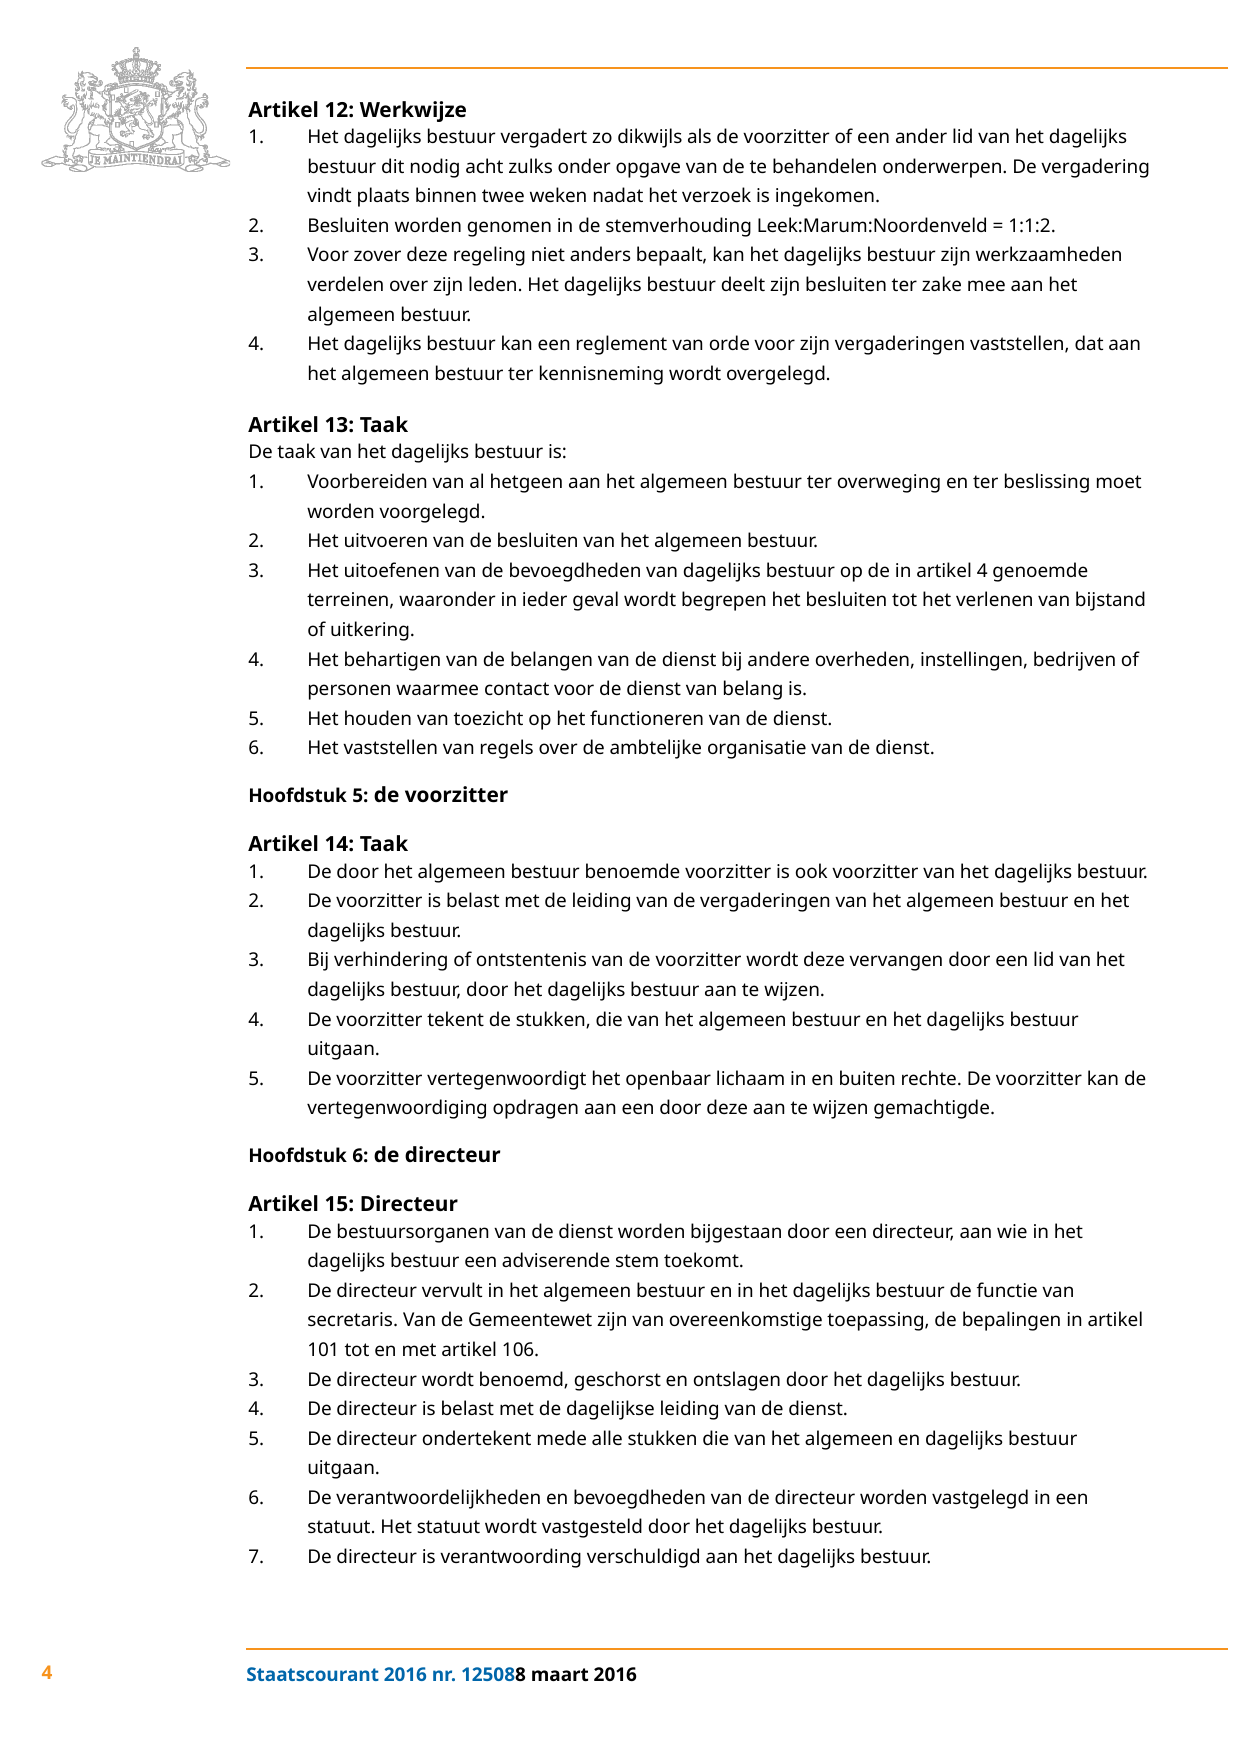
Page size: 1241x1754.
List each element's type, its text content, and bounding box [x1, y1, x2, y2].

list De door het algemeen bestuur benoemde voorzitter is ook voorzitter van het dagelijks bestuur. [248, 858, 1152, 884]
list De directeur vervult in het algemeen bestuur en in het dagelijks bestuur de functie van secretaris. Van de Gemeentewet zijn van overeenkomstige toepassing, de bepalingen in artikel 101 tot en met artikel 106. [248, 1277, 1152, 1362]
text Artikel 14: Taak [248, 829, 1152, 858]
list De voorzitter vertegenwoordigt het openbaar lichaam in en buiten rechte. De voorzitter kan de vertegenwoordiging opdragen aan een door deze aan te wijzen gemachtigde. [248, 1065, 1152, 1120]
list Voor zover deze regeling niet anders bepaalt, kan het dagelijks bestuur zijn werkzaamheden verdelen over zijn leden. Het dagelijks bestuur deelt zijn besluiten ter zake mee aan het algemeen bestuur. [248, 242, 1152, 326]
list De directeur is belast met de dagelijkse leiding van de dienst. [248, 1395, 1152, 1421]
list Het dagelijks bestuur vergadert zo dikwijls als de voorzitter of een ander lid van het dagelijks bestuur dit nodig acht zulks onder opgave van de te behandelen onderwerpen. De vergadering vindt plaats binnen twee weken nadat het verzoek is ingekomen. [248, 123, 1152, 208]
list De directeur is verantwoording verschuldigd aan het dagelijks bestuur. [248, 1543, 1152, 1569]
text Hoofdstuk 5: de voorzitter [248, 780, 1152, 809]
text Artikel 15: Directeur [248, 1189, 1152, 1218]
list De bestuursorganen van de dienst worden bijgestaan door een directeur, aan wie in het dagelijks bestuur een adviserende stem toekomt. [248, 1218, 1152, 1273]
list De directeur wordt benoemd, geschorst en ontslagen door het dagelijks bestuur. [248, 1366, 1152, 1392]
text Hoofdstuk 6: de directeur [248, 1140, 1152, 1169]
list Het uitvoeren van de besluiten van het algemeen bestuur. [248, 527, 1152, 553]
list De verantwoordelijkheden en bevoegdheden van de directeur worden vastgelegd in een statuut. Het statuut wordt vastgesteld door het dagelijks bestuur. [248, 1484, 1152, 1539]
list Het behartigen van de belangen van de dienst bij andere overheden, instellingen, bedrijven of personen waarmee contact voor de dienst van belang is. [248, 646, 1152, 701]
list De voorzitter tekent de stukken, die van het algemeen bestuur en het dagelijks bestuur uitgaan. [248, 1006, 1152, 1061]
list De directeur ondertekent mede alle stukken die van het algemeen en dagelijks bestuur uitgaan. [248, 1425, 1152, 1480]
text Artikel 12: Werkwijze [248, 95, 1152, 123]
text De taak van het dagelijks bestuur is: [248, 439, 1152, 464]
list Besluiten worden genomen in de stemverhouding Leek:Marum:Noordenveld = 1:1:2. [248, 212, 1152, 238]
list Voorbereiden van al hetgeen aan het algemeen bestuur ter overweging en ter beslissing moet worden voorgelegd. [248, 468, 1152, 524]
list Het dagelijks bestuur kan een reglement van orde voor zijn vergaderingen vaststellen, dat aan het algemeen bestuur ter kennisneming wordt overgelegd. [248, 330, 1152, 386]
picture [41, 47, 231, 172]
list Het uitoefenen van de bevoegdheden van dagelijks bestuur op de in artikel 4 genoemde terreinen, waaronder in ieder geval wordt begrepen het besluiten tot het verlenen van bijstand of uitkering. [248, 557, 1152, 642]
list Het houden van toezicht op het functioneren van de dienst. [248, 705, 1152, 731]
text Artikel 13: Taak [248, 410, 1152, 439]
list De voorzitter is belast met de leiding van de vergaderingen van het algemeen bestuur en het dagelijks bestuur. [248, 887, 1152, 943]
list Bij verhindering of ontstentenis van de voorzitter wordt deze vervangen door een lid van het dagelijks bestuur, door het dagelijks bestuur aan te wijzen. [248, 947, 1152, 1002]
list Het vaststellen van regels over de ambtelijke organisatie van de dienst. [248, 734, 1152, 760]
